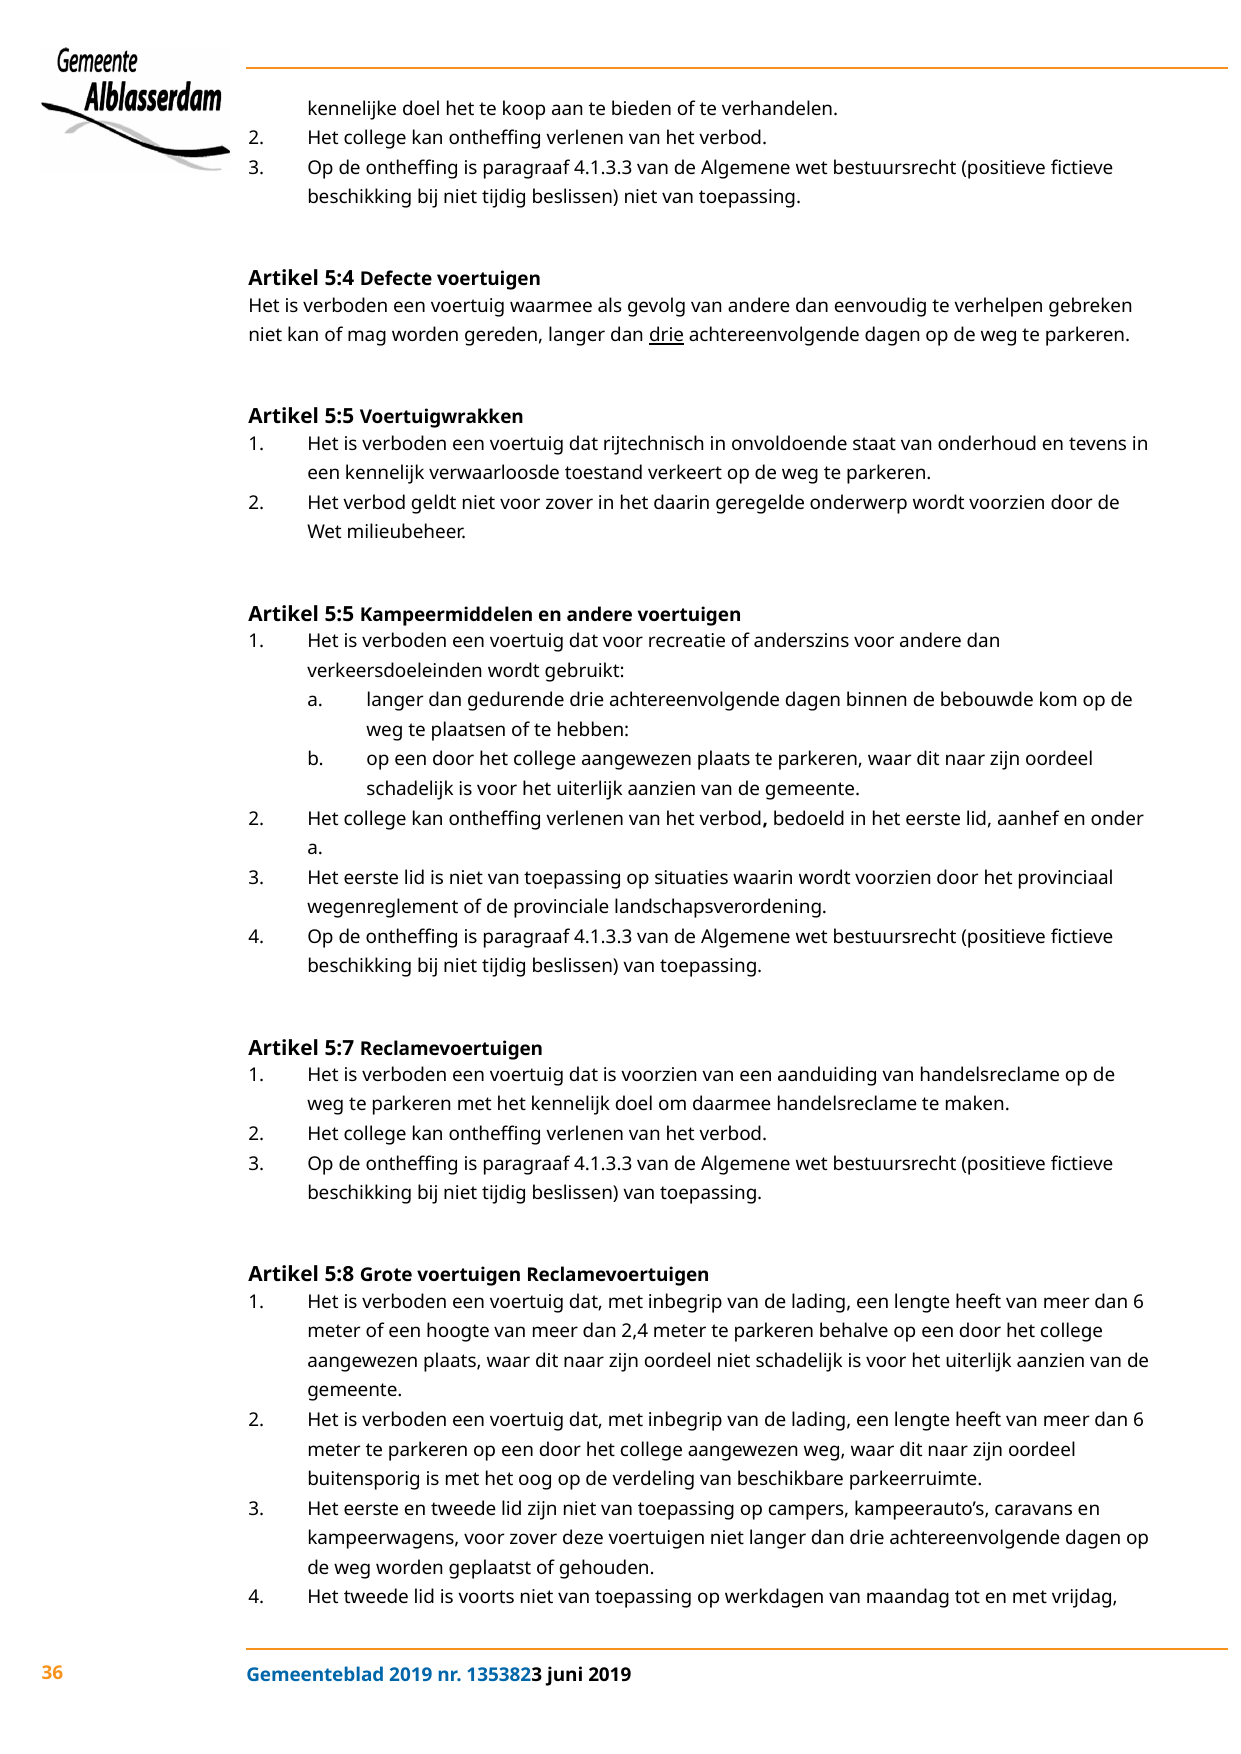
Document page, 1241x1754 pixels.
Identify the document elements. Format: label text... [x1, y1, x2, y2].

list Het tweede lid is voorts niet van toepassing op werkdagen van maandag tot en met vrijdag, [248, 1584, 1152, 1609]
list kennelijke doel het te koop aan te bieden of te verhandelen. [248, 95, 1152, 121]
list Op de ontheffing is paragraaf 4.1.3.3 van de Algemene wet bestuursrecht (positieve fictieve beschikking bij niet tijdig beslissen) niet van toepassing. [248, 154, 1152, 209]
text Artikel 5:4 Defecte voertuigen [248, 263, 1152, 292]
list Het is verboden een voertuig dat, met inbegrip van de lading, een lengte heeft van meer dan 6 meter te parkeren op een door het college aangewezen weg, waar dit naar zijn oordeel buitensporig is met het oog op de verdeling van beschikbare parkeerruimte. [248, 1406, 1152, 1491]
list Het verbod geldt niet voor zover in het daarin geregelde onderwerp wordt voorzien door de Wet milieubeheer. [248, 489, 1152, 544]
picture [41, 47, 231, 172]
list Het college kan ontheffing verlenen van het verbod. [248, 124, 1152, 150]
list Het is verboden een voertuig dat is voorzien van een aanduiding van handelsreclame op de weg te parkeren met het kennelijk doel om daarmee handelsreclame te maken. [248, 1061, 1152, 1116]
text Het is verboden een voertuig waarmee als gevolg van andere dan eenvoudig te verhelpen gebreken niet kan of mag worden gereden, langer dan drie achtereenvolgende dagen op de weg te parkeren. [248, 292, 1152, 347]
list Op de ontheffing is paragraaf 4.1.3.3 van de Algemene wet bestuursrecht (positieve fictieve beschikking bij niet tijdig beslissen) van toepassing. [248, 1150, 1152, 1205]
list Het eerste en tweede lid zijn niet van toepassing op campers, kampeerauto’s, caravans en kampeerwagens, voor zover deze voertuigen niet langer dan drie achtereenvolgende dagen op de weg worden geplaatst of gehouden. [248, 1495, 1152, 1580]
list Het college kan ontheffing verlenen van het verbod, bedoeld in het eerste lid, aanhef en onder a. [248, 805, 1152, 860]
list Het eerste lid is niet van toepassing op situaties waarin wordt voorzien door het provinciaal wegenreglement of de provinciale landschapsverordening. [248, 864, 1152, 919]
text Artikel 5:5 Voertuigwrakken [248, 402, 1152, 430]
list Het is verboden een voertuig dat, met inbegrip van de lading, een lengte heeft van meer dan 6 meter of een hoogte van meer dan 2,4 meter te parkeren behalve op een door het college aangewezen plaats, waar dit naar zijn oordeel niet schadelijk is voor het uiterlijk aanzien van de gemeente. [248, 1288, 1152, 1402]
text Artikel 5:8 Grote voertuigen Reclamevoertuigen [248, 1259, 1152, 1288]
list op een door het college aangewezen plaats te parkeren, waar dit naar zijn oordeel schadelijk is voor het uiterlijk aanzien van de gemeente. [307, 746, 1152, 801]
list langer dan gedurende drie achtereenvolgende dagen binnen de bebouwde kom op de weg te plaatsen of te hebben: [307, 686, 1152, 742]
list Het college kan ontheffing verlenen van het verbod. [248, 1120, 1152, 1146]
list Het is verboden een voertuig dat rijtechnisch in onvoldoende staat van onderhoud en tevens in een kennelijk verwaarloosde toestand verkeert op de weg te parkeren. [248, 430, 1152, 485]
list Op de ontheffing is paragraaf 4.1.3.3 van de Algemene wet bestuursrecht (positieve fictieve beschikking bij niet tijdig beslissen) van toepassing. [248, 923, 1152, 978]
list Het is verboden een voertuig dat voor recreatie of anderszins voor andere dan verkeersdoeleinden wordt gebruikt: [248, 627, 1152, 682]
text Artikel 5:7 Reclamevoertuigen [248, 1033, 1152, 1061]
text Artikel 5:5 Kampeermiddelen en andere voertuigen [248, 599, 1152, 627]
